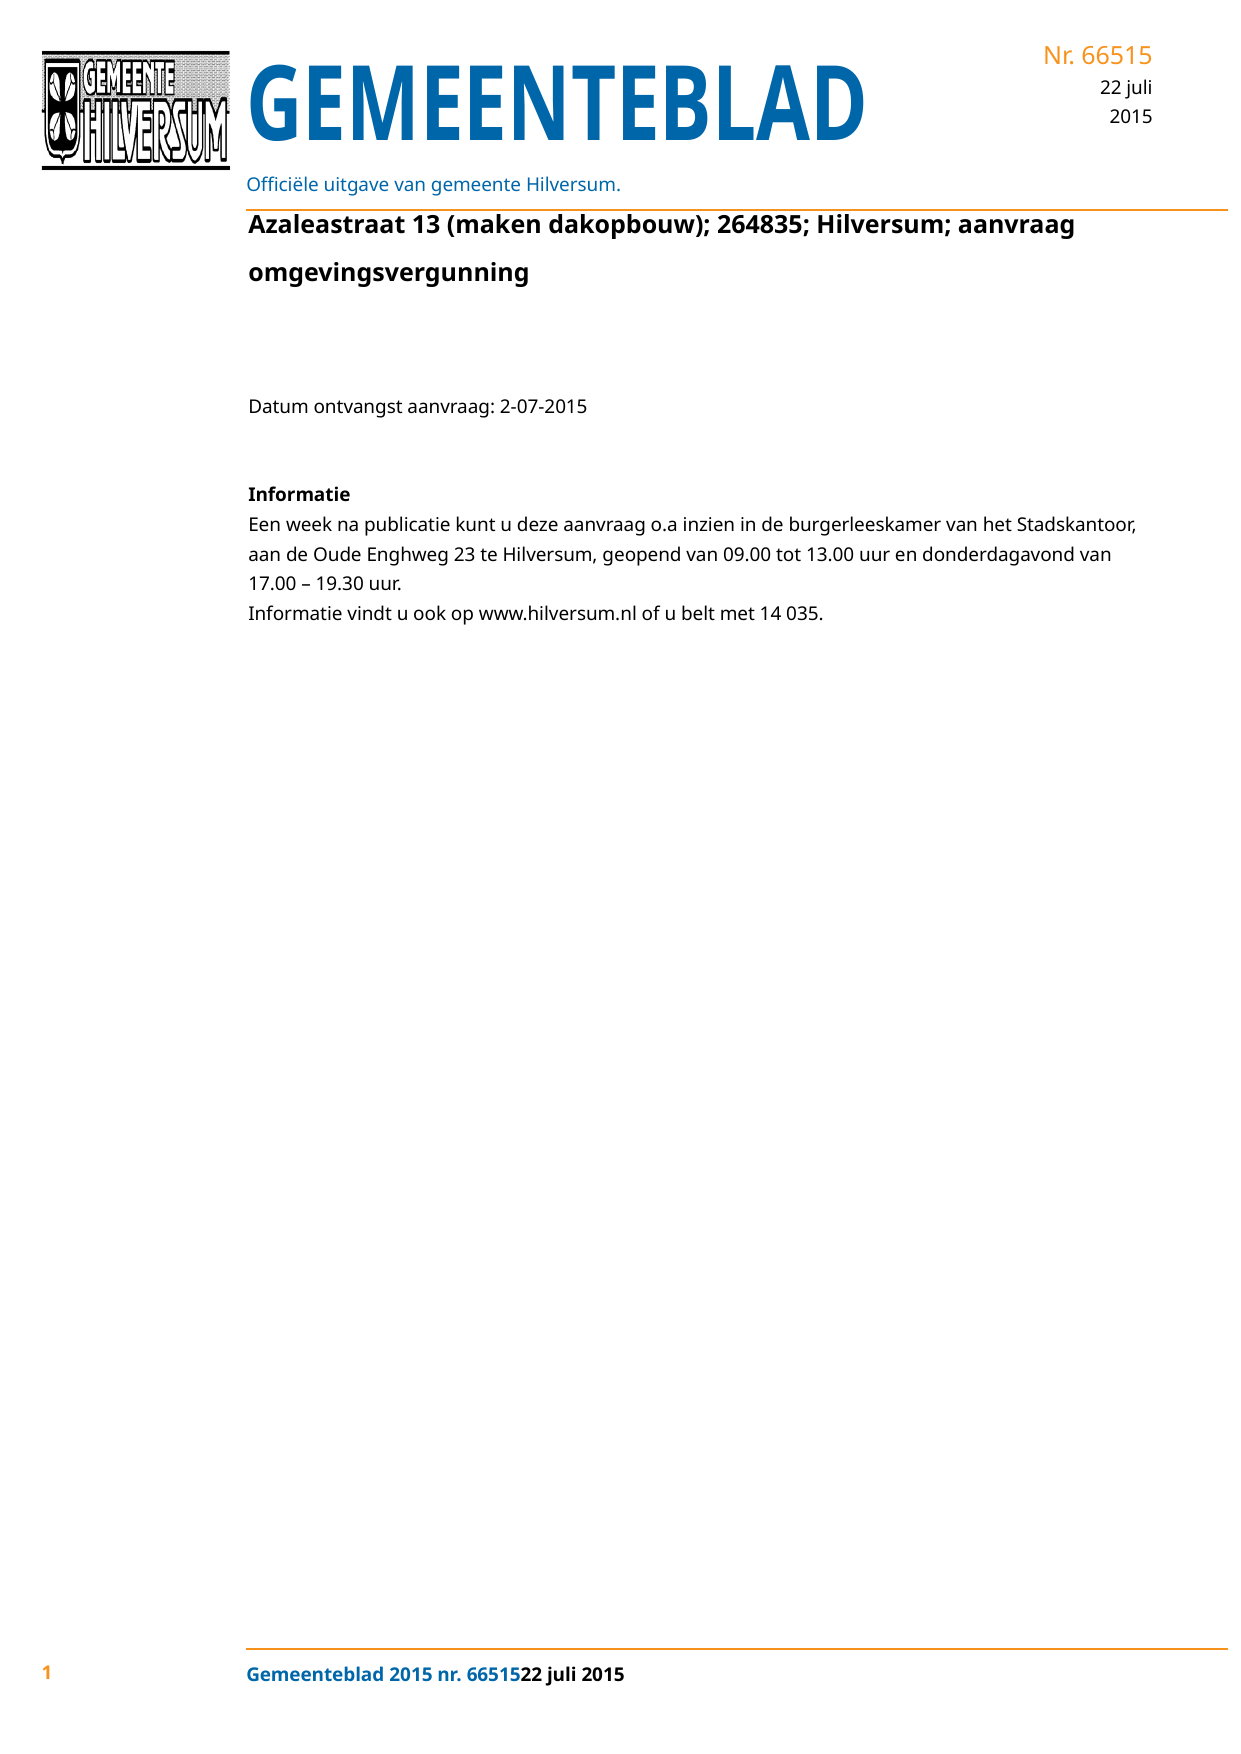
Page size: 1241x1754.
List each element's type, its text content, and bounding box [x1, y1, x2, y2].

picture [41, 47, 231, 172]
text Datum ontvangst aanvraag: 2-07-2015 [248, 393, 1152, 419]
text Informatie [248, 482, 1152, 507]
text Azaleastraat 13 (maken dakopbouw); 264835; Hilversum; aanvraag omgevingsvergunning [248, 211, 1152, 288]
text Informatie vindt u ook op www.hilversum.nl of u belt met 14 035. [248, 600, 1152, 626]
text aan de Oude Enghweg 23 te Hilversum, geopend van 09.00 tot 13.00 uur en donderdagavond van 17.00 – 19.30 uur. [248, 541, 1152, 596]
text Een week na publicatie kunt u deze aanvraag o.a inzien in de burgerleeskamer van het Stadskantoor, [248, 511, 1152, 537]
